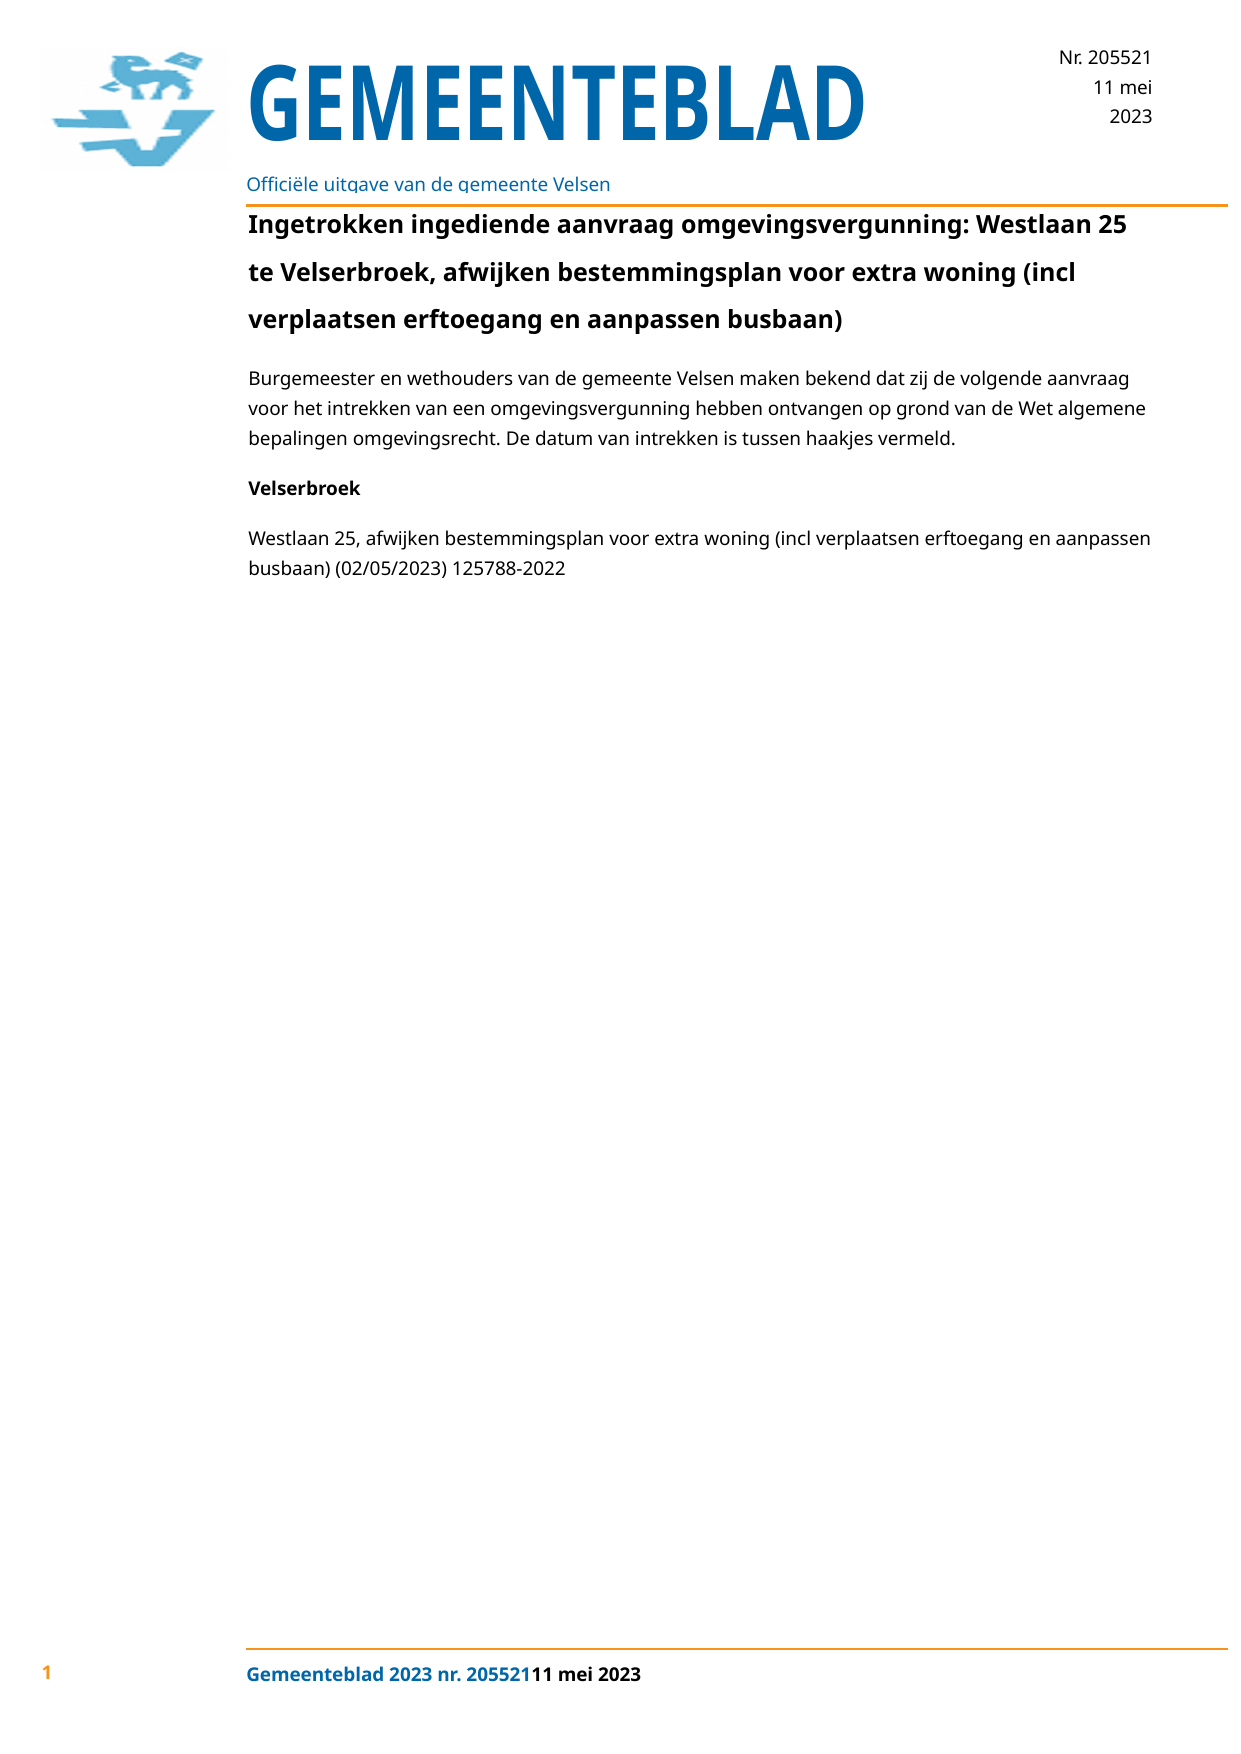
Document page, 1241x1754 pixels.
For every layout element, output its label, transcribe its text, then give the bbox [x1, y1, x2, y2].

text Burgemeester en wethouders van de gemeente Velsen maken bekend dat zij de volgende aanvraag voor het intrekken van een omgevingsvergunning hebben ontvangen op grond van de Wet algemene bepalingen omgevingsrecht. De datum van intrekken is tussen haakjes vermeld. [248, 366, 1152, 450]
picture [41, 47, 231, 172]
text Westlaan 25, afwijken bestemmingsplan voor extra woning (incl verplaatsen erftoegang en aanpassen busbaan) (02/05/2023) 125788-2022 [248, 526, 1152, 581]
text Velserbroek [248, 475, 1152, 501]
text Ingetrokken ingediende aanvraag omgevingsvergunning: Westlaan 25 te Velserbroek, afwijken bestemmingsplan voor extra woning (incl verplaatsen erftoegang en aanpassen busbaan) [248, 207, 1152, 336]
